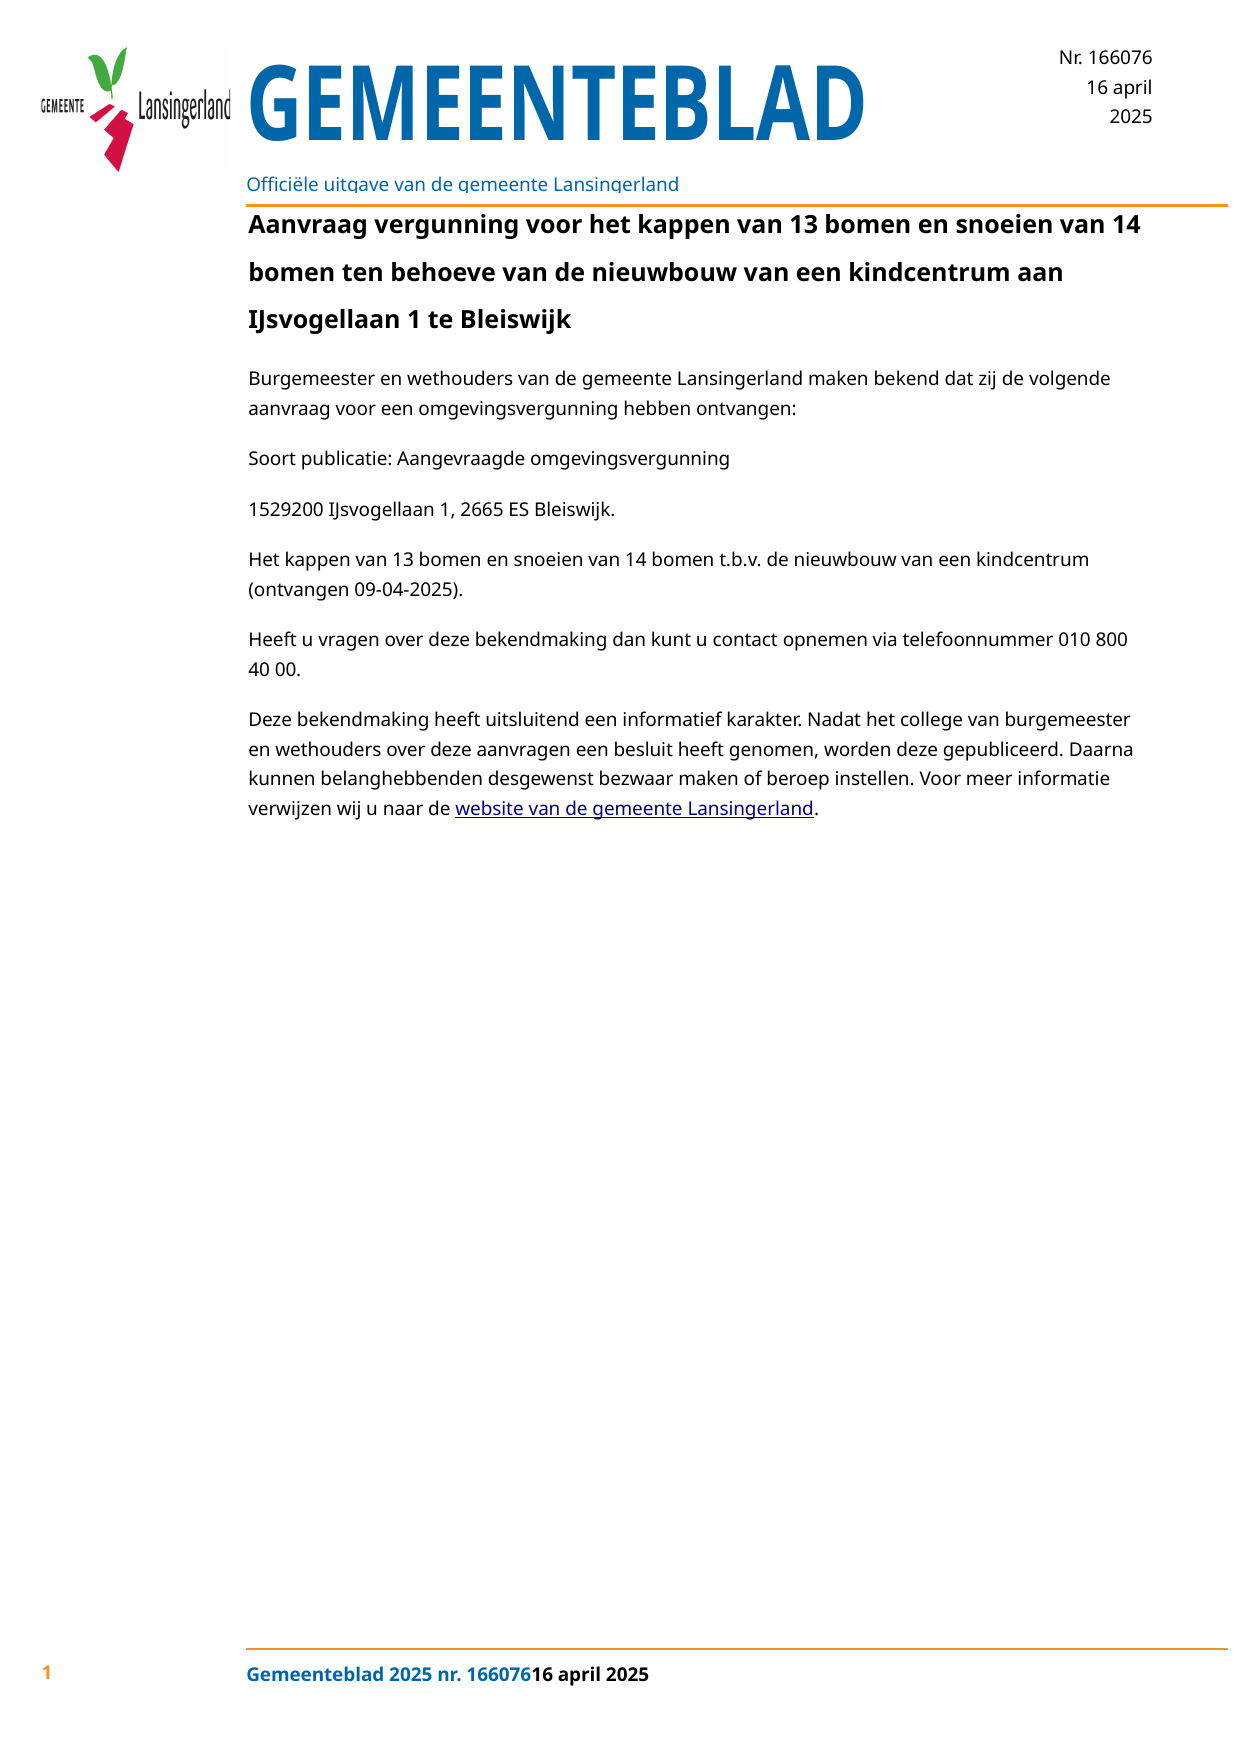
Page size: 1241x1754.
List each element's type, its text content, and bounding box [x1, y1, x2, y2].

text Aanvraag vergunning voor het kappen van 13 bomen en snoeien van 14 bomen ten behoeve van de nieuwbouw van een kindcentrum aan IJsvogellaan 1 te Bleiswijk [248, 207, 1152, 336]
text Deze bekendmaking heeft uitsluitend een informatief karakter. Nadat het college van burgemeester en wethouders over deze aanvragen een besluit heeft genomen, worden deze gepubliceerd. Daarna kunnen belanghebbenden desgewenst bezwaar maken of beroep instellen. Voor meer informatie verwijzen wij u naar de website van de gemeente Lansingerland. [248, 706, 1152, 821]
text Het kappen van 13 bomen en snoeien van 14 bomen t.b.v. de nieuwbouw van een kindcentrum (ontvangen 09-04-2025). [248, 546, 1152, 602]
picture [41, 47, 231, 172]
text Burgemeester en wethouders van de gemeente Lansingerland maken bekend dat zij de volgende aanvraag voor een omgevingsvergunning hebben ontvangen: [248, 366, 1152, 421]
text Heeft u vragen over deze bekendmaking dan kunt u contact opnemen via telefoonnummer 010 800 40 00. [248, 626, 1152, 682]
text Soort publicatie: Aangevraagde omgevingsvergunning [248, 446, 1152, 471]
text 1529200 IJsvogellaan 1, 2665 ES Bleiswijk. [248, 496, 1152, 522]
